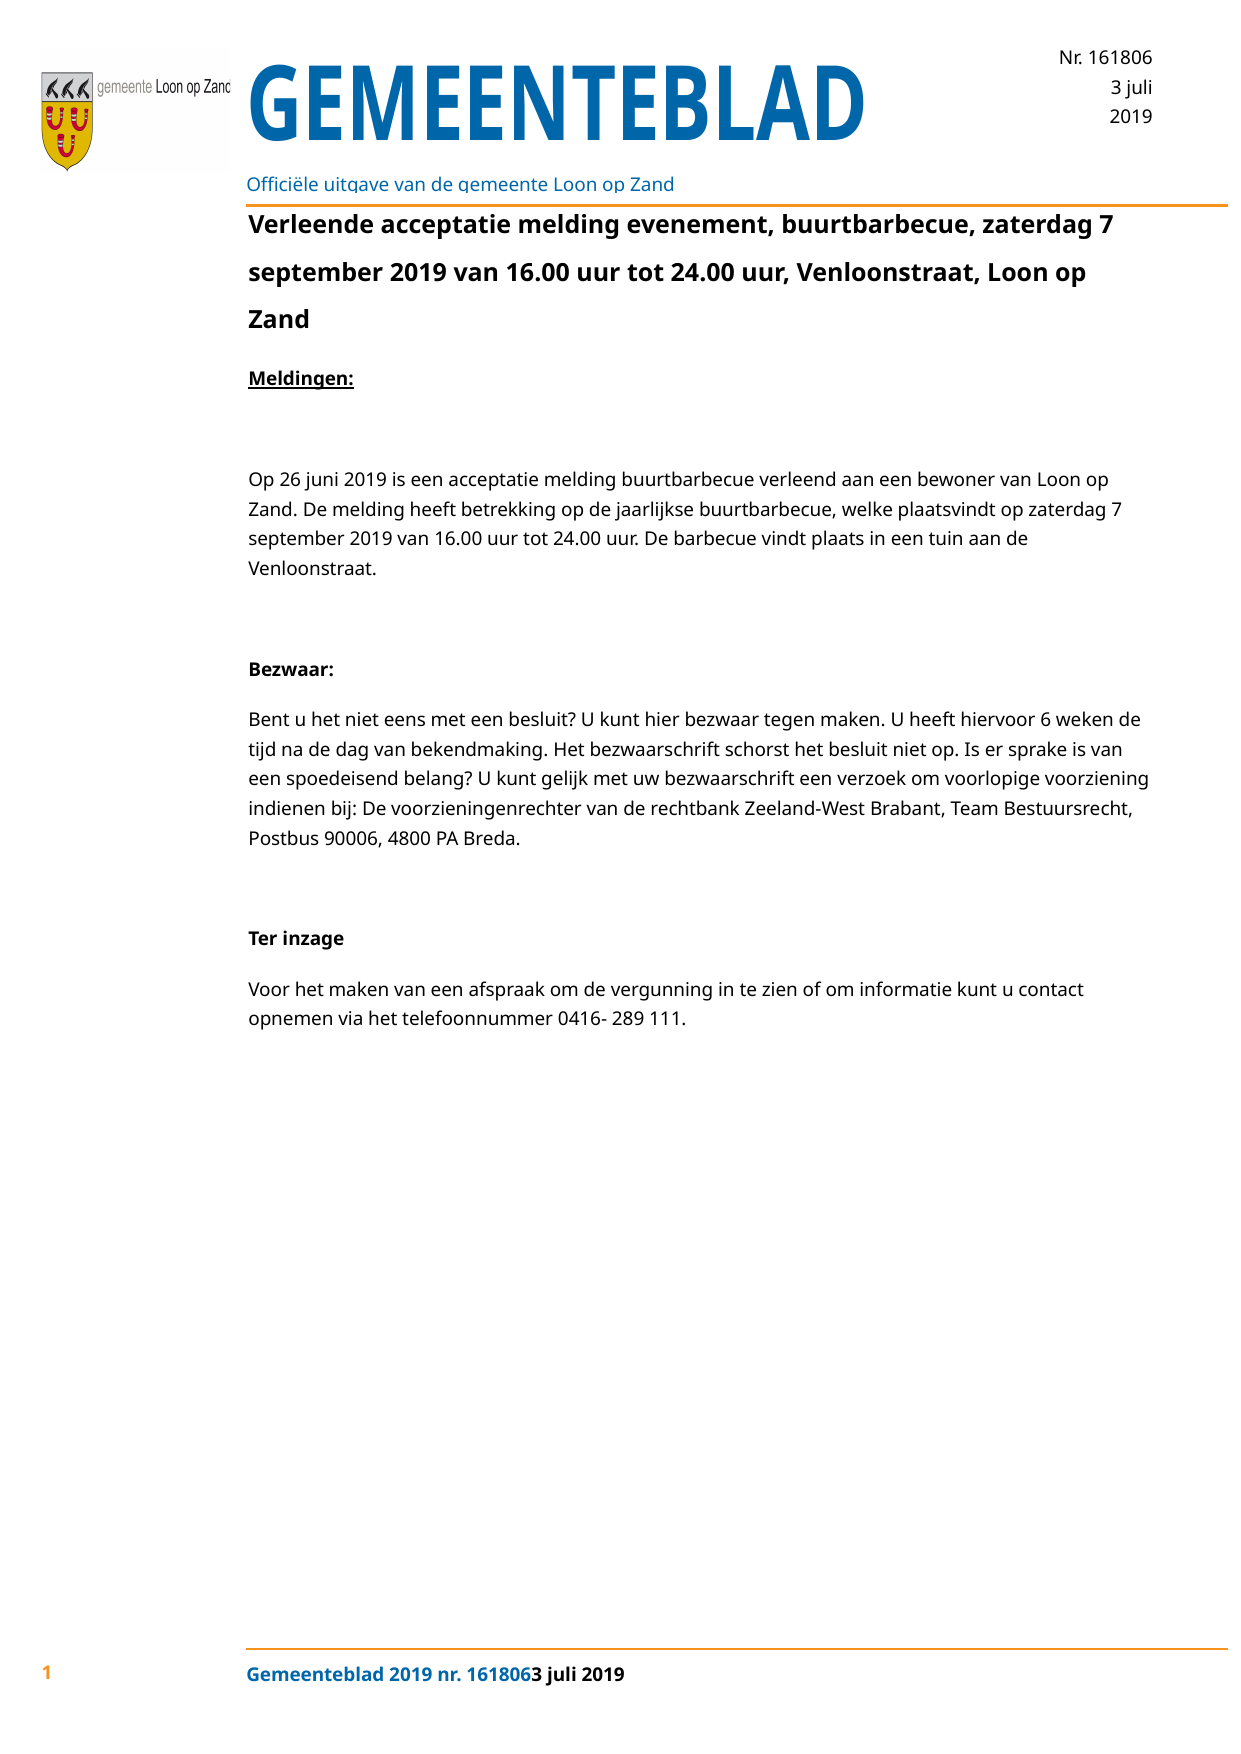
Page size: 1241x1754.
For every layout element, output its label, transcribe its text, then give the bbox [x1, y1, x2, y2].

picture [41, 47, 231, 172]
text Ter inzage [248, 926, 1152, 951]
text Op 26 juni 2019 is een acceptatie melding buurtbarbecue verleend aan een bewoner van Loon op Zand. De melding heeft betrekking op de jaarlijkse buurtbarbecue, welke plaatsvindt op zaterdag 7 september 2019 van 16.00 uur tot 24.00 uur. De barbecue vindt plaats in een tuin aan de Venloonstraat. [248, 466, 1152, 581]
text Meldingen: [248, 366, 1152, 391]
text Voor het maken van een afspraak om de vergunning in te zien of om informatie kunt u contact opnemen via het telefoonnummer 0416- 289 111. [248, 976, 1152, 1031]
text Bent u het niet eens met een besluit? U kunt hier bezwaar tegen maken. U heeft hiervoor 6 weken de tijd na de dag van bekendmaking. Het bezwaarschrift schorst het besluit niet op. Is er sprake is van een spoedeisend belang? U kunt gelijk met uw bezwaarschrift een verzoek om voorlopige voorziening indienen bij: De voorzieningenrechter van de rechtbank Zeeland-West Brabant, Team Bestuursrecht, Postbus 90006, 4800 PA Breda. [248, 706, 1152, 850]
text Bezwaar: [248, 656, 1152, 682]
text Verleende acceptatie melding evenement, buurtbarbecue, zaterdag 7 september 2019 van 16.00 uur tot 24.00 uur, Venloonstraat, Loon op Zand [248, 207, 1152, 336]
